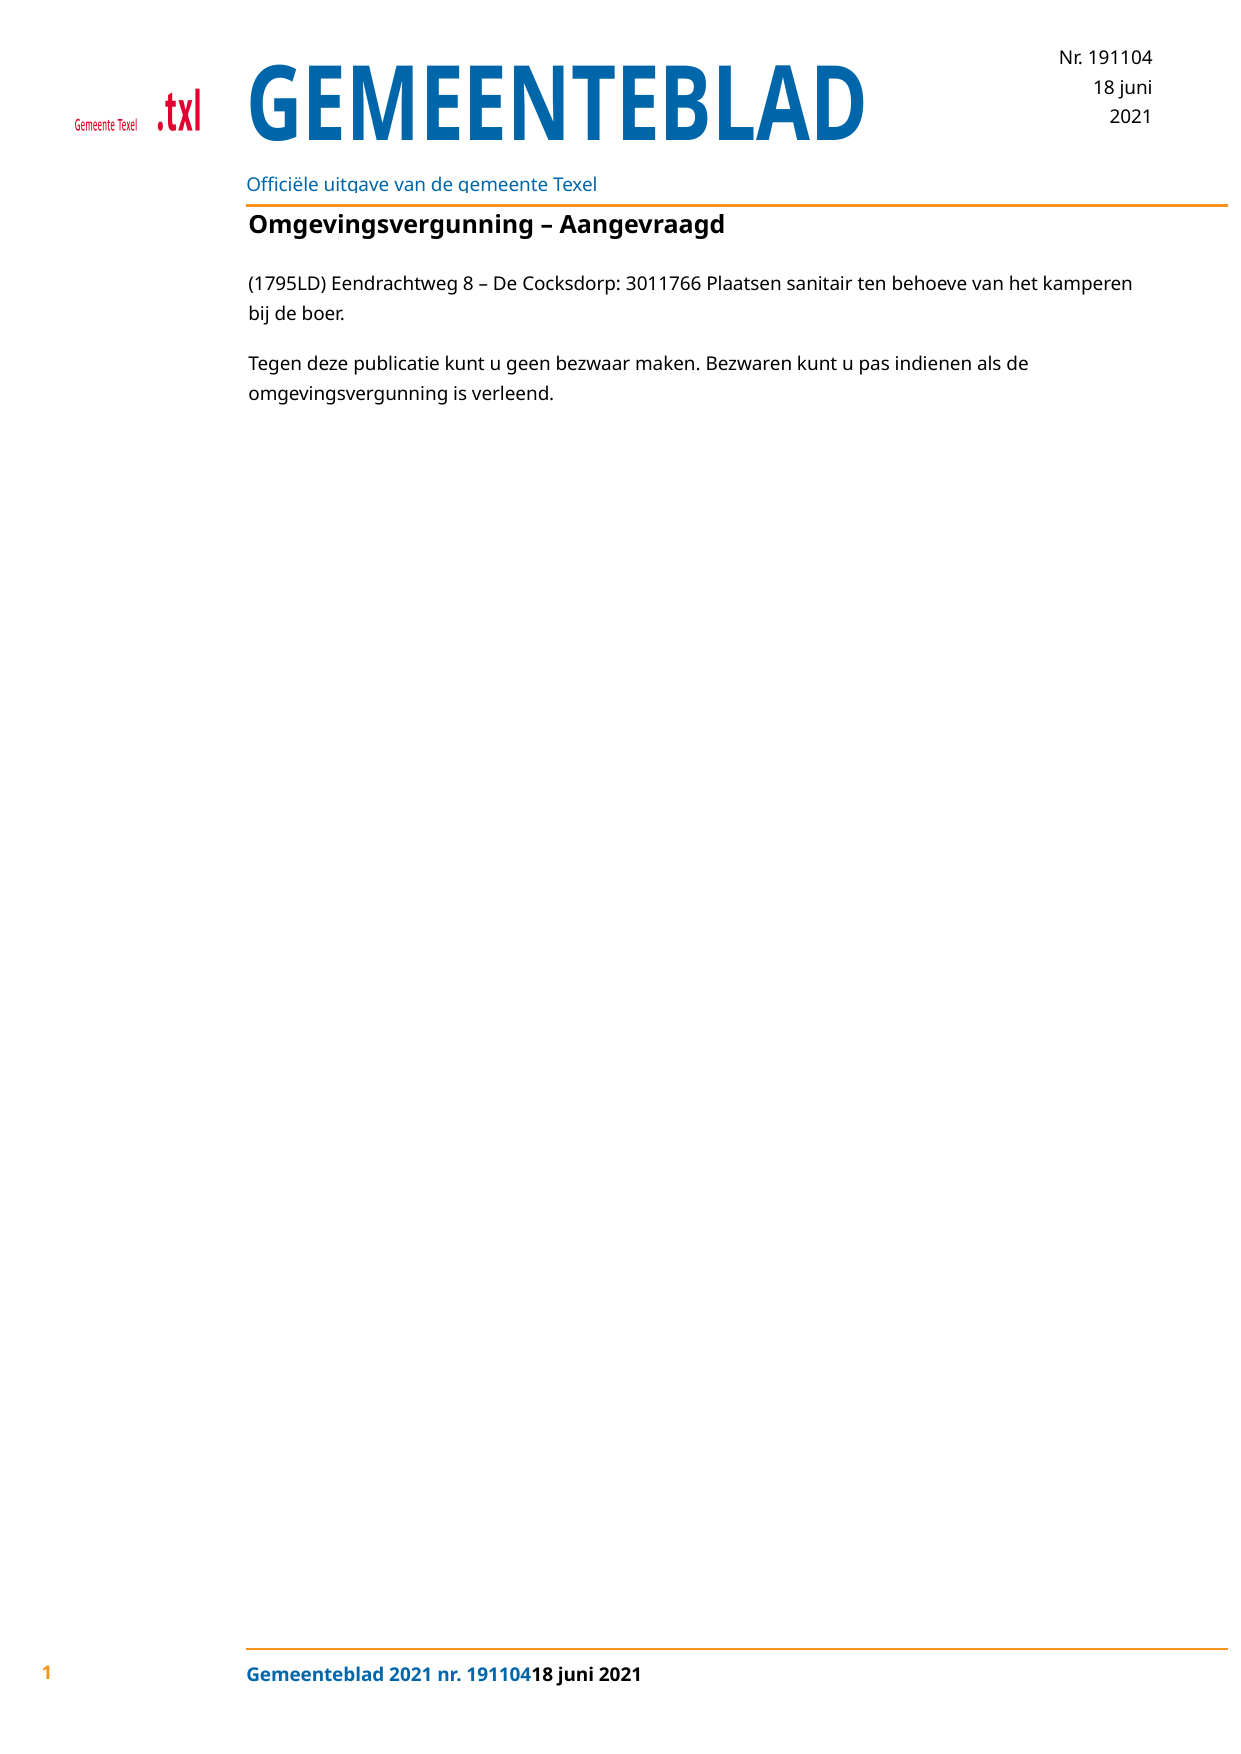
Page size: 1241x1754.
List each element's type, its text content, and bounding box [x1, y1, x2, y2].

text Tegen deze publicatie kunt u geen bezwaar maken. Bezwaren kunt u pas indienen als de omgevingsvergunning is verleend. [248, 350, 1152, 406]
picture [41, 47, 231, 172]
text (1795LD) Eendrachtweg 8 – De Cocksdorp: 3011766 Plaatsen sanitair ten behoeve van het kamperen bij de boer. [248, 270, 1152, 326]
text Omgevingsvergunning – Aangevraagd [248, 207, 1152, 241]
